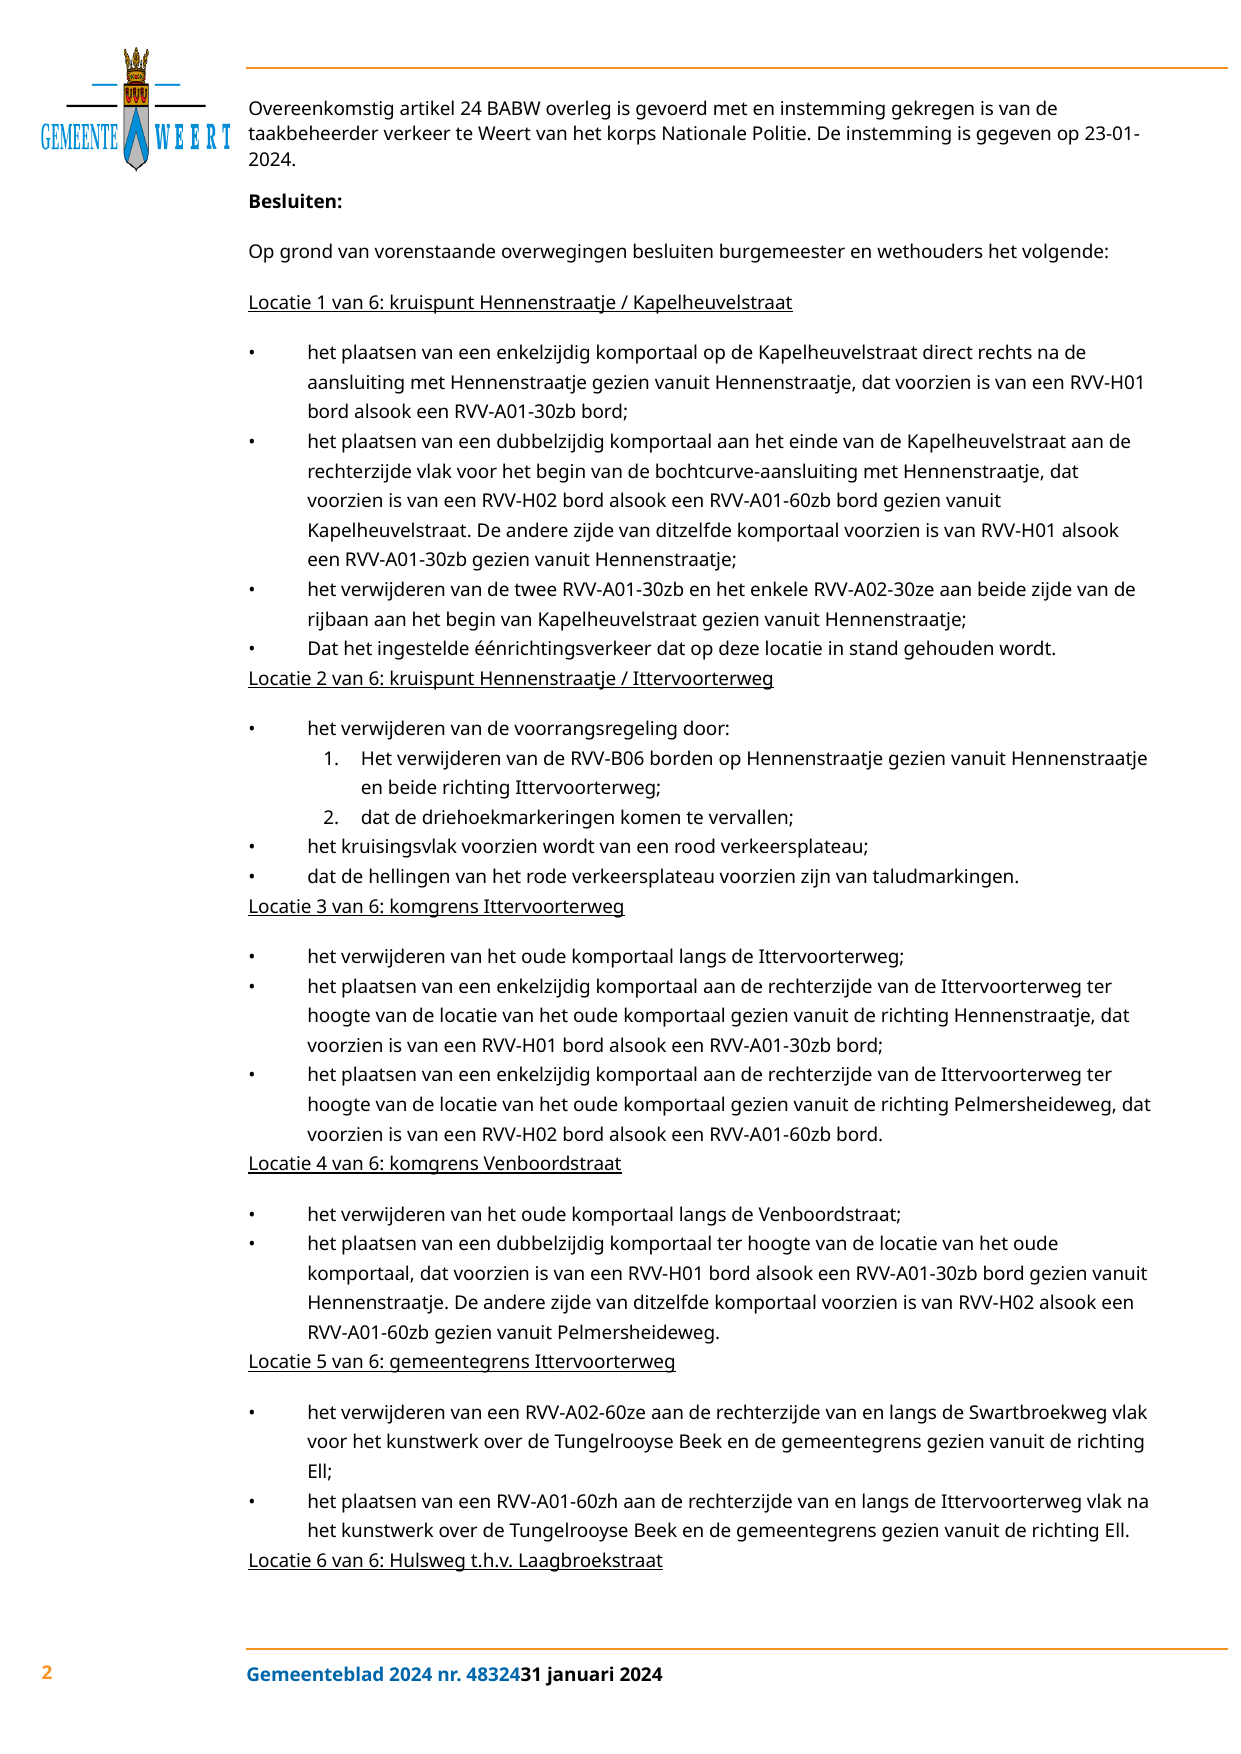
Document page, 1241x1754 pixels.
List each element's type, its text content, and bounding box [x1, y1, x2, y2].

text Besluiten: [248, 188, 1152, 214]
list het plaatsen van een dubbelzijdig komportaal aan het einde van de Kapelheuvelstraat aan de rechterzijde vlak voor het begin van de bochtcurve-aansluiting met Hennenstraatje, dat voorzien is van een RVV-H02 bord alsook een RVV-A01-60zb bord gezien vanuit Kapelheuvelstraat. De andere zijde van ditzelfde komportaal voorzien is van RVV-H01 alsook een RVV-A01-30zb gezien vanuit Hennenstraatje; [248, 428, 1152, 572]
list het plaatsen van een enkelzijdig komportaal aan de rechterzijde van de Ittervoorterweg ter hoogte van de locatie van het oude komportaal gezien vanuit de richting Pelmersheideweg, dat voorzien is van een RVV-H02 bord alsook een RVV-A01-60zb bord. [248, 1062, 1152, 1146]
list het verwijderen van het oude komportaal langs de Ittervoorterweg; [248, 943, 1152, 969]
text Locatie 5 van 6: gemeentegrens Ittervoorterweg [248, 1349, 1152, 1374]
list dat de driehoekmarkeringen komen te vervallen; [323, 804, 1152, 830]
list het verwijderen van de voorrangsregeling door: [248, 715, 1152, 741]
list het plaatsen van een dubbelzijdig komportaal ter hoogte van de locatie van het oude komportaal, dat voorzien is van een RVV-H01 bord alsook een RVV-A01-30zb bord gezien vanuit Hennenstraatje. De andere zijde van ditzelfde komportaal voorzien is van RVV-H02 alsook een RVV-A01-60zb gezien vanuit Pelmersheideweg. [248, 1230, 1152, 1345]
list het plaatsen van een enkelzijdig komportaal op de Kapelheuvelstraat direct rechts na de aansluiting met Hennenstraatje gezien vanuit Hennenstraatje, dat voorzien is van een RVV-H01 bord alsook een RVV-A01-30zb bord; [248, 339, 1152, 424]
text Locatie 6 van 6: Hulsweg t.h.v. Laagbroekstraat [248, 1547, 1152, 1573]
list het verwijderen van de twee RVV-A01-30zb en het enkele RVV-A02-30ze aan beide zijde van de rijbaan aan het begin van Kapelheuvelstraat gezien vanuit Hennenstraatje; [248, 576, 1152, 631]
list Dat het ingestelde éénrichtingsverkeer dat op deze locatie in stand gehouden wordt. [248, 635, 1152, 661]
text Overeenkomstig artikel 24 BABW overleg is gevoerd met en instemming gekregen is van de taakbeheerder verkeer te Weert van het korps Nationale Politie. De instemming is gegeven op 23-01-2024. [248, 95, 1152, 172]
list Het verwijderen van de RVV-B06 borden op Hennenstraatje gezien vanuit Hennenstraatje en beide richting Ittervoorterweg; [323, 745, 1152, 800]
picture [41, 47, 231, 172]
list het verwijderen van het oude komportaal langs de Venboordstraat; [248, 1201, 1152, 1226]
list het plaatsen van een enkelzijdig komportaal aan de rechterzijde van de Ittervoorterweg ter hoogte van de locatie van het oude komportaal gezien vanuit de richting Hennenstraatje, dat voorzien is van een RVV-H01 bord alsook een RVV-A01-30zb bord; [248, 973, 1152, 1058]
text Locatie 4 van 6: komgrens Venboordstraat [248, 1150, 1152, 1176]
list dat de hellingen van het rode verkeersplateau voorzien zijn van taludmarkingen. [248, 863, 1152, 889]
text Locatie 1 van 6: kruispunt Hennenstraatje / Kapelheuvelstraat [248, 289, 1152, 315]
list het verwijderen van een RVV-A02-60ze aan de rechterzijde van en langs de Swartbroekweg vlak voor het kunstwerk over de Tungelrooyse Beek en de gemeentegrens gezien vanuit de richting Ell; [248, 1399, 1152, 1484]
list het plaatsen van een RVV-A01-60zh aan de rechterzijde van en langs de Ittervoorterweg vlak na het kunstwerk over de Tungelrooyse Beek en de gemeentegrens gezien vanuit de richting Ell. [248, 1488, 1152, 1543]
text Locatie 3 van 6: komgrens Ittervoorterweg [248, 893, 1152, 918]
text Locatie 2 van 6: kruispunt Hennenstraatje / Ittervoorterweg [248, 665, 1152, 691]
text Op grond van vorenstaande overwegingen besluiten burgemeester en wethouders het volgende: [248, 239, 1152, 264]
list het kruisingsvlak voorzien wordt van een rood verkeersplateau; [248, 834, 1152, 859]
